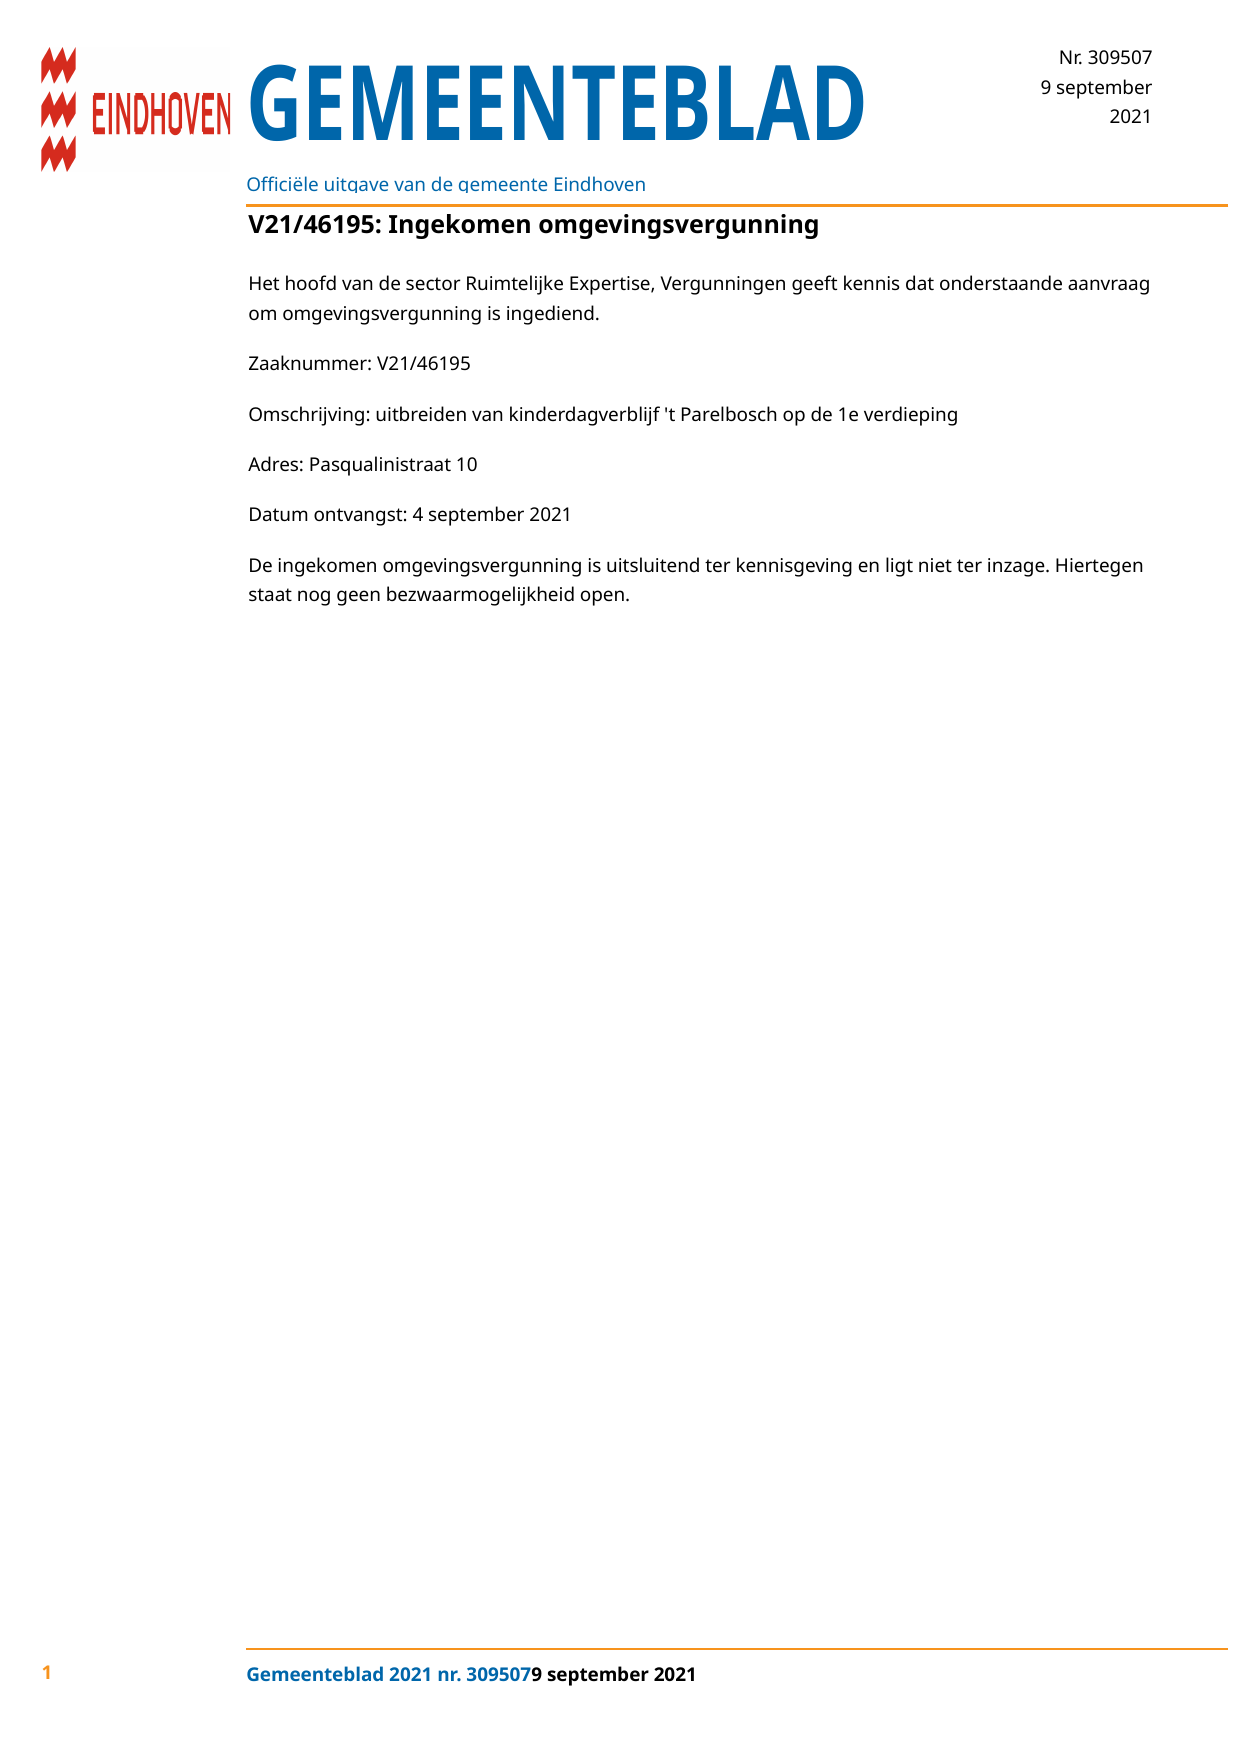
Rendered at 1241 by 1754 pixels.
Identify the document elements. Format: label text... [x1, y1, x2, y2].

text Adres: Pasqualinistraat 10 [248, 451, 1152, 477]
text V21/46195: Ingekomen omgevingsvergunning [248, 207, 1152, 241]
picture [41, 47, 231, 172]
text De ingekomen omgevingsvergunning is uitsluitend ter kennisgeving en ligt niet ter inzage. Hiertegen staat nog geen bezwaarmogelijkheid open. [248, 552, 1152, 607]
text Datum ontvangst: 4 september 2021 [248, 502, 1152, 527]
text Omschrijving: uitbreiden van kinderdagverblijf 't Parelbosch op de 1e verdieping [248, 401, 1152, 426]
text Het hoofd van de sector Ruimtelijke Expertise, Vergunningen geeft kennis dat onderstaande aanvraag om omgevingsvergunning is ingediend. [248, 270, 1152, 326]
text Zaaknummer: V21/46195 [248, 350, 1152, 376]
